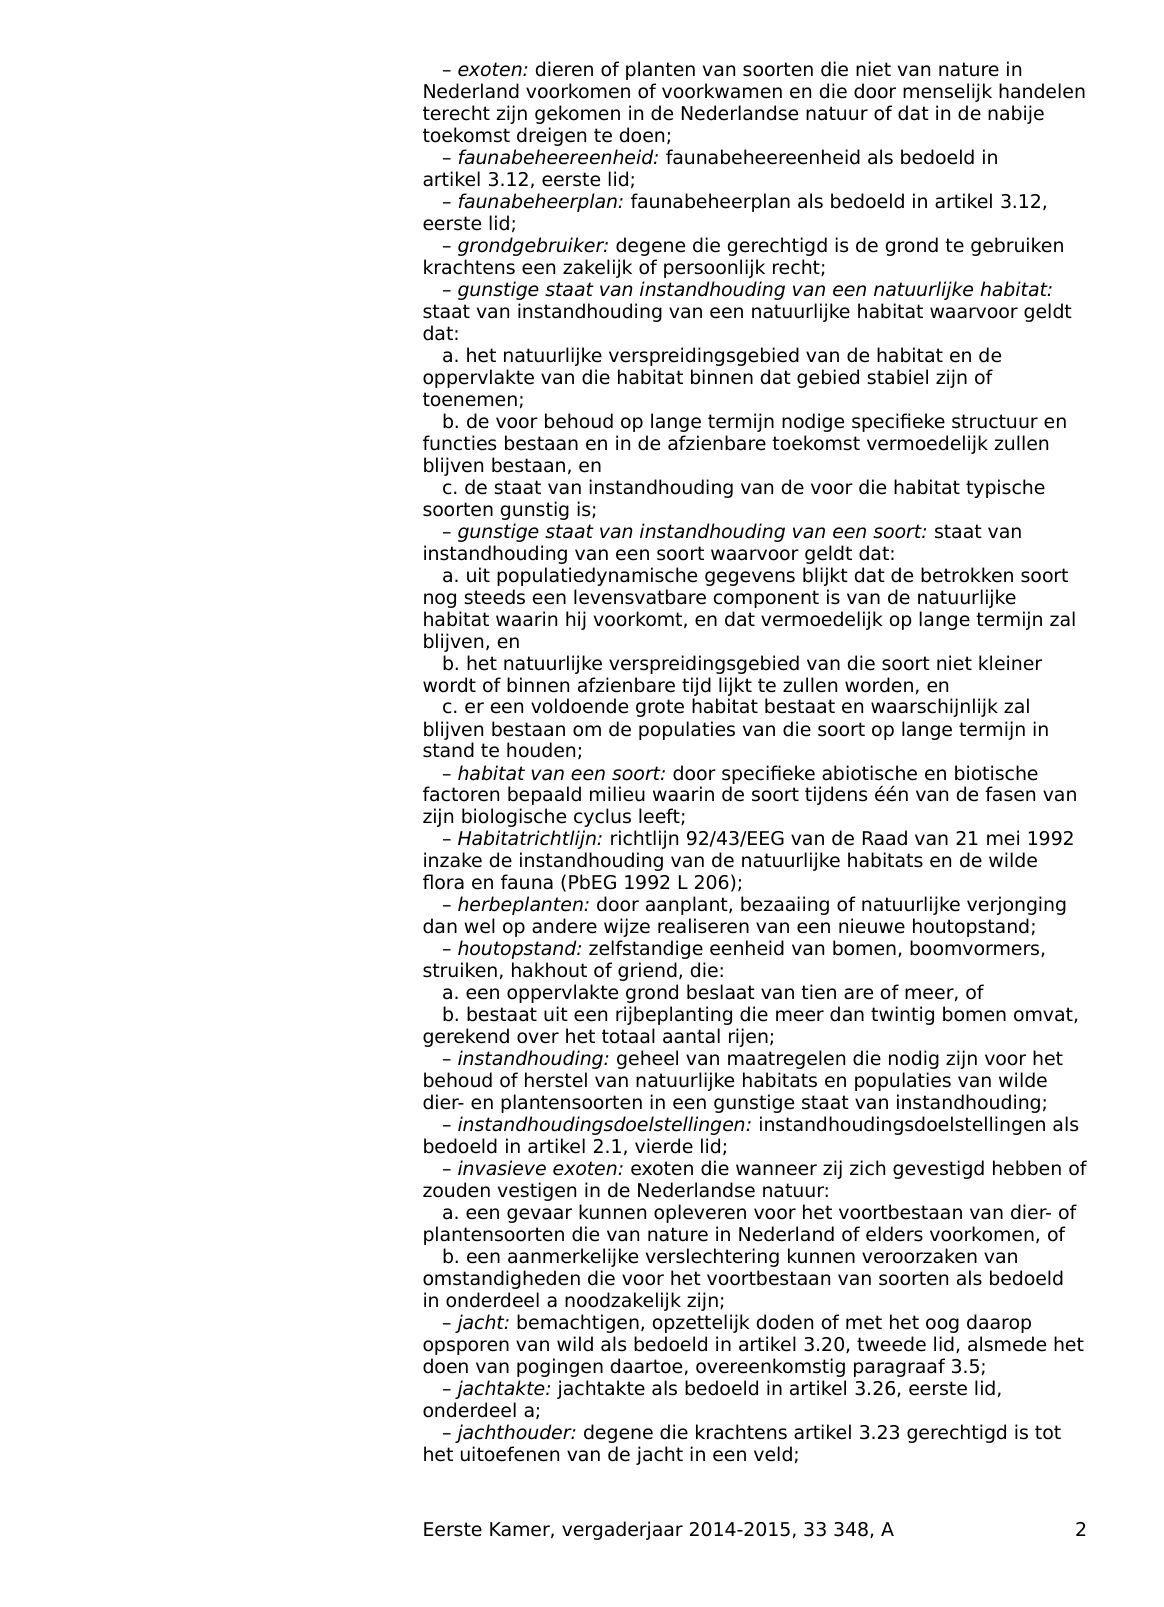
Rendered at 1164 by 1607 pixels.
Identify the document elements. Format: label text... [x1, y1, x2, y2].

text b. een aanmerkelijke verslechtering kunnen veroorzaken van omstandigheden die voor het voortbestaan van soorten als bedoeld in onderdeel a noodzakelijk zijn; [422, 1246, 1087, 1312]
text – jacht: bemachtigen, opzettelijk doden of met het oog daarop opsporen van wild als bedoeld in artikel 3.20, tweede lid, alsmede het doen van pogingen daartoe, overeenkomstig paragraaf 3.5; [422, 1312, 1087, 1378]
text – invasieve exoten: exoten die wanneer zij zich gevestigd hebben of zouden vestigen in de Nederlandse natuur: [422, 1158, 1087, 1202]
text – instandhoudingsdoelstellingen: instandhoudingsdoelstellingen als bedoeld in artikel 2.1, vierde lid; [422, 1114, 1087, 1158]
text – houtopstand: zelfstandige eenheid van bomen, boomvormers, struiken, hakhout of griend, die: [422, 938, 1087, 982]
text – jachtakte: jachtakte als bedoeld in artikel 3.26, eerste lid, onderdeel a; [422, 1378, 1087, 1422]
text – faunabeheerplan: faunabeheerplan als bedoeld in artikel 3.12, eerste lid; [422, 191, 1087, 235]
text – instandhouding: geheel van maatregelen die nodig zijn voor het behoud of herstel van natuurlijke habitats en populaties van wilde dier- en plantensoorten in een gunstige staat van instandhouding; [422, 1048, 1087, 1114]
text – gunstige staat van instandhouding van een soort: staat van instandhouding van een soort waarvoor geldt dat: [422, 521, 1087, 564]
text – Habitatrichtlijn: richtlijn 92/43/EEG van de Raad van 21 mei 1992 inzake de instandhouding van de natuurlijke habitats en de wilde flora en fauna (PbEG 1992 L 206); [422, 828, 1087, 894]
text – herbeplanten: door aanplant, bezaaiing of natuurlijke verjonging dan wel op andere wijze realiseren van een nieuwe houtopstand; [422, 894, 1087, 938]
text – jachthouder: degene die krachtens artikel 3.23 gerechtigd is tot het uitoefenen van de jacht in een veld; [422, 1422, 1087, 1466]
text b. de voor behoud op lange termijn nodige specifieke structuur en functies bestaan en in de afzienbare toekomst vermoedelijk zullen blijven bestaan, en [422, 411, 1087, 477]
text a. uit populatiedynamische gegevens blijkt dat de betrokken soort nog steeds een levensvatbare component is van de natuurlijke habitat waarin hij voorkomt, en dat vermoedelijk op lange termijn zal blijven, en [422, 564, 1087, 652]
text a. een gevaar kunnen opleveren voor het voortbestaan van dier- of plantensoorten die van nature in Nederland of elders voorkomen, of [422, 1202, 1087, 1246]
text – faunabeheereenheid: faunabeheereenheid als bedoeld in artikel 3.12, eerste lid; [422, 147, 1087, 191]
text b. het natuurlijke verspreidingsgebied van die soort niet kleiner wordt of binnen afzienbare tijd lijkt te zullen worden, en [422, 652, 1087, 696]
text a. het natuurlijke verspreidingsgebied van de habitat en de oppervlakte van die habitat binnen dat gebied stabiel zijn of toenemen; [422, 345, 1087, 411]
text c. de staat van instandhouding van de voor die habitat typische soorten gunstig is; [422, 477, 1087, 521]
text – grondgebruiker: degene die gerechtigd is de grond te gebruiken krachtens een zakelijk of persoonlijk recht; [422, 235, 1087, 279]
text a. een oppervlakte grond beslaat van tien are of meer, of [422, 982, 1087, 1004]
text – habitat van een soort: door specifieke abiotische en biotische factoren bepaald milieu waarin de soort tijdens één van de fasen van zijn biologische cyclus leeft; [422, 762, 1087, 828]
text – exoten: dieren of planten van soorten die niet van nature in Nederland voorkomen of voorkwamen en die door menselijk handelen terecht zijn gekomen in de Nederlandse natuur of dat in de nabije toekomst dreigen te doen; [422, 59, 1087, 147]
text b. bestaat uit een rijbeplanting die meer dan twintig bomen omvat, gerekend over het totaal aantal rijen; [422, 1004, 1087, 1048]
text – gunstige staat van instandhouding van een natuurlijke habitat: staat van instandhouding van een natuurlijke habitat waarvoor geldt dat: [422, 279, 1087, 345]
text c. er een voldoende grote habitat bestaat en waarschijnlijk zal blijven bestaan om de populaties van die soort op lange termijn in stand te houden; [422, 696, 1087, 762]
